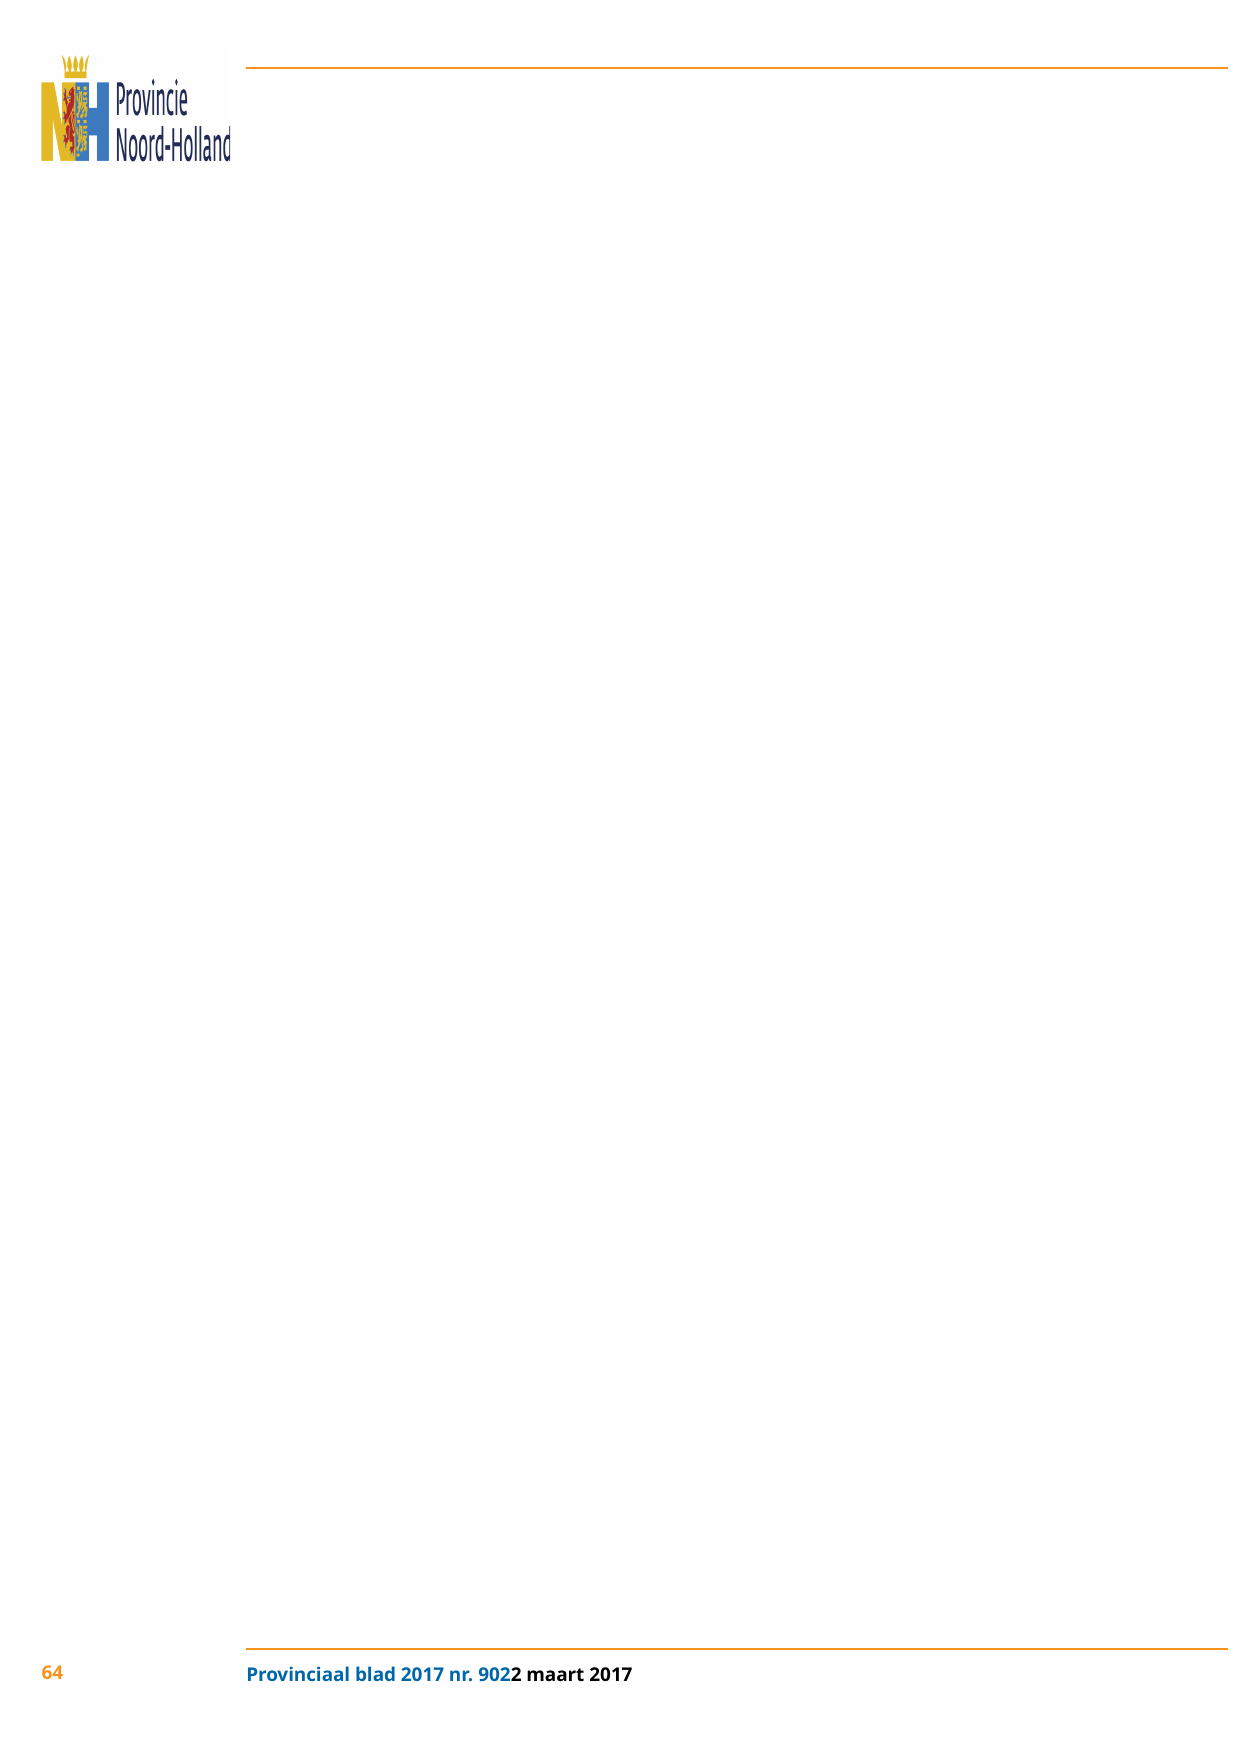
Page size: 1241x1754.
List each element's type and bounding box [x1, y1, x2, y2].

picture [41, 47, 231, 172]
